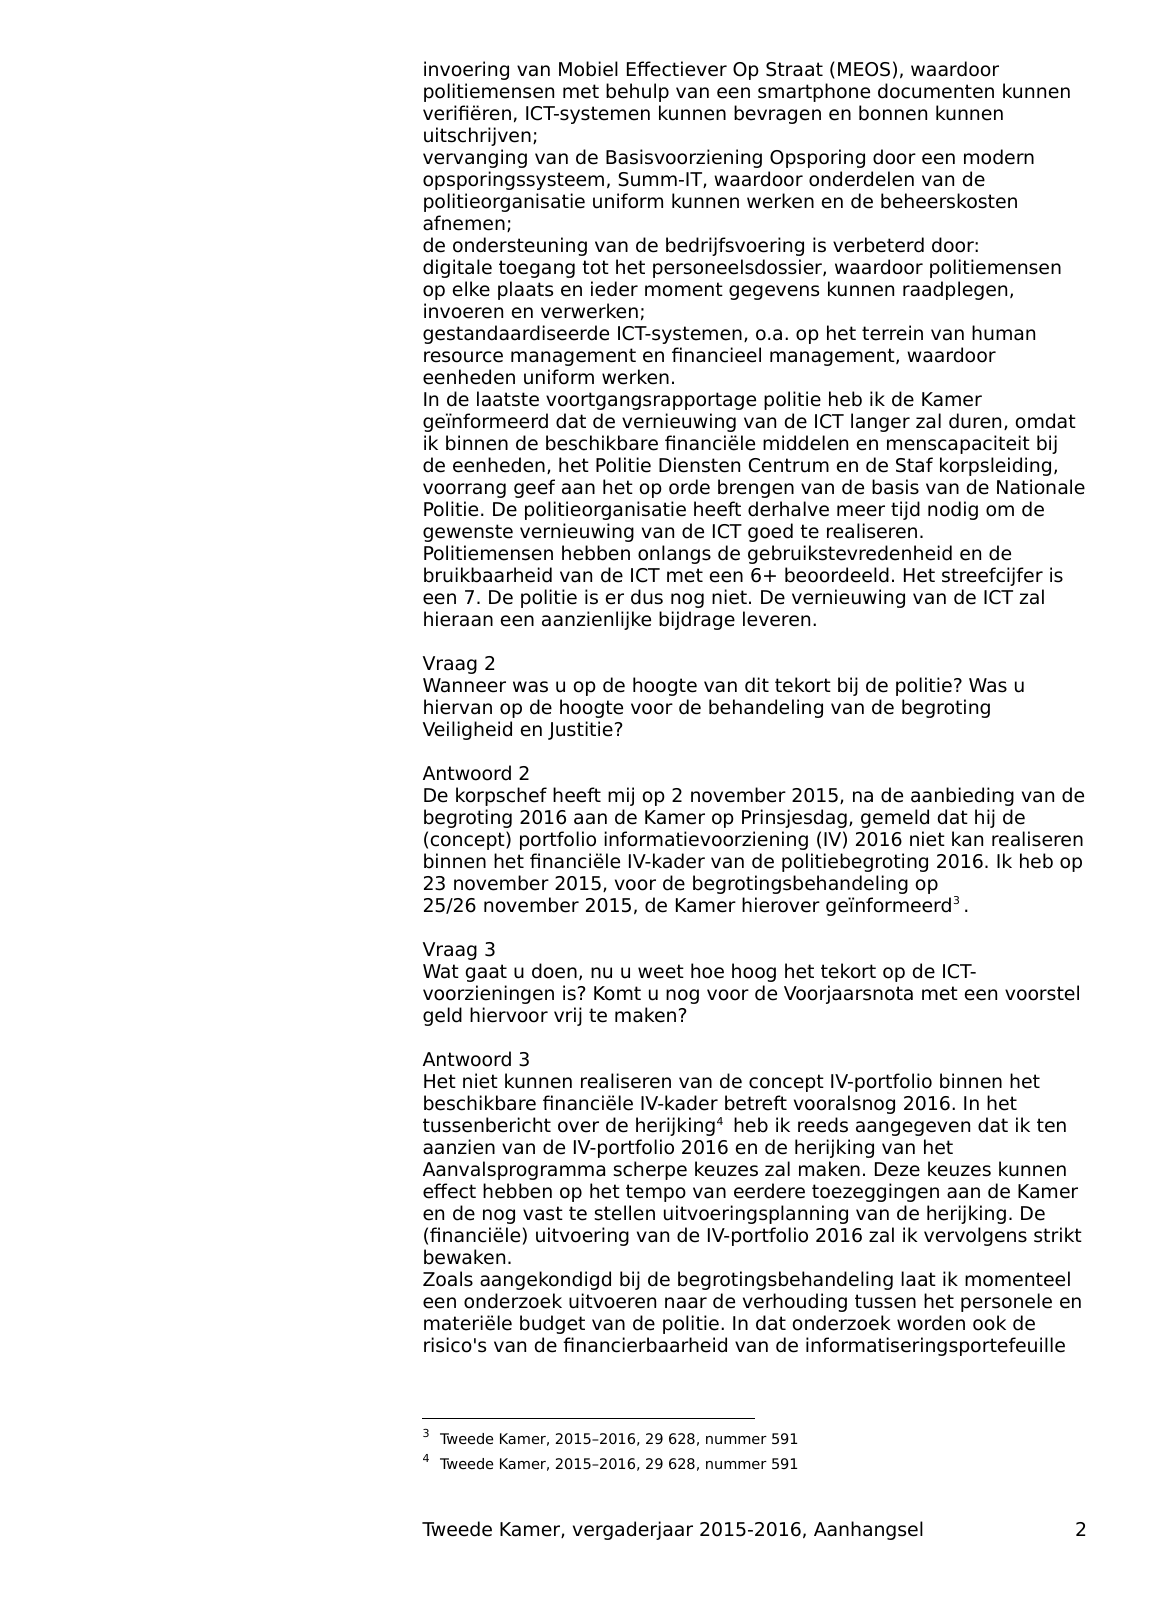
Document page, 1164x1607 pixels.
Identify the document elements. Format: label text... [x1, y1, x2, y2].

text invoering van Mobiel Effectiever Op Straat (MEOS), waardoor politiemensen met behulp van een smartphone documenten kunnen verifiëren, ICT-systemen kunnen bevragen en bonnen kunnen uitschrijven; [422, 59, 1087, 147]
text digitale toegang tot het personeelsdossier, waardoor politiemensen op elke plaats en ieder moment gegevens kunnen raadplegen, invoeren en verwerken; [422, 257, 1087, 323]
text Zoals aangekondigd bij de begrotingsbehandeling laat ik momenteel een onderzoek uitvoeren naar de verhouding tussen het personele en materiële budget van de politie. In dat onderzoek worden ook de risico's van de financierbaarheid van de informatiseringsportefeuille [422, 1269, 1087, 1357]
text Tweede Kamer, 2015–2016, 29 628, nummer 591 [422, 1452, 1087, 1474]
text De korpschef heeft mij op 2 november 2015, na de aanbieding van de begroting 2016 aan de Kamer op Prinsjesdag, gemeld dat hij de (concept) portfolio informatievoorziening (IV) 2016 niet kan realiseren binnen het financiële IV-kader van de politiebegroting 2016. Ik heb op 23 november 2015, voor de begrotingsbehandeling op 25/26 november 2015, de Kamer hierover geïnformeerd. [422, 785, 1087, 917]
text vervanging van de Basisvoorziening Opsporing door een modern opsporingssysteem, Summ-IT, waardoor onderdelen van de politieorganisatie uniform kunnen werken en de beheerskosten afnemen; [422, 147, 1087, 235]
text Wanneer was u op de hoogte van dit tekort bij de politie? Was u hiervan op de hoogte voor de behandeling van de begroting Veiligheid en Justitie? [422, 675, 1087, 741]
text Het niet kunnen realiseren van de concept IV-portfolio binnen het beschikbare financiële IV-kader betreft vooralsnog 2016. In het tussenbericht over de herijking heb ik reeds aangegeven dat ik ten aanzien van de IV-portfolio 2016 en de herijking van het Aanvalsprogramma scherpe keuzes zal maken. Deze keuzes kunnen effect hebben op het tempo van eerdere toezeggingen aan de Kamer en de nog vast te stellen uitvoeringsplanning van de herijking. De (financiële) uitvoering van de IV-portfolio 2016 zal ik vervolgens strikt bewaken. [422, 1071, 1087, 1269]
text In de laatste voortgangsrapportage politie heb ik de Kamer geïnformeerd dat de vernieuwing van de ICT langer zal duren, omdat ik binnen de beschikbare financiële middelen en menscapaciteit bij de eenheden, het Politie Diensten Centrum en de Staf korpsleiding, voorrang geef aan het op orde brengen van de basis van de Nationale Politie. De politieorganisatie heeft derhalve meer tijd nodig om de gewenste vernieuwing van de ICT goed te realiseren. [422, 389, 1087, 543]
text Tweede Kamer, 2015–2016, 29 628, nummer 591 [422, 1427, 1087, 1449]
text de ondersteuning van de bedrijfsvoering is verbeterd door: [422, 235, 1087, 257]
text gestandaardiseerde ICT-systemen, o.a. op het terrein van human resource management en financieel management, waardoor eenheden uniform werken. [422, 323, 1087, 389]
text Vraag 3 [422, 939, 1087, 961]
text Vraag 2 [422, 653, 1087, 675]
text Antwoord 3 [422, 1049, 1087, 1071]
text Antwoord 2 [422, 763, 1087, 785]
text Wat gaat u doen, nu u weet hoe hoog het tekort op de ICT-voorzieningen is? Komt u nog voor de Voorjaarsnota met een voorstel geld hiervoor vrij te maken? [422, 961, 1087, 1027]
text Politiemensen hebben onlangs de gebruikstevredenheid en de bruikbaarheid van de ICT met een 6+ beoordeeld. Het streefcijfer is een 7. De politie is er dus nog niet. De vernieuwing van de ICT zal hieraan een aanzienlijke bijdrage leveren. [422, 543, 1087, 631]
